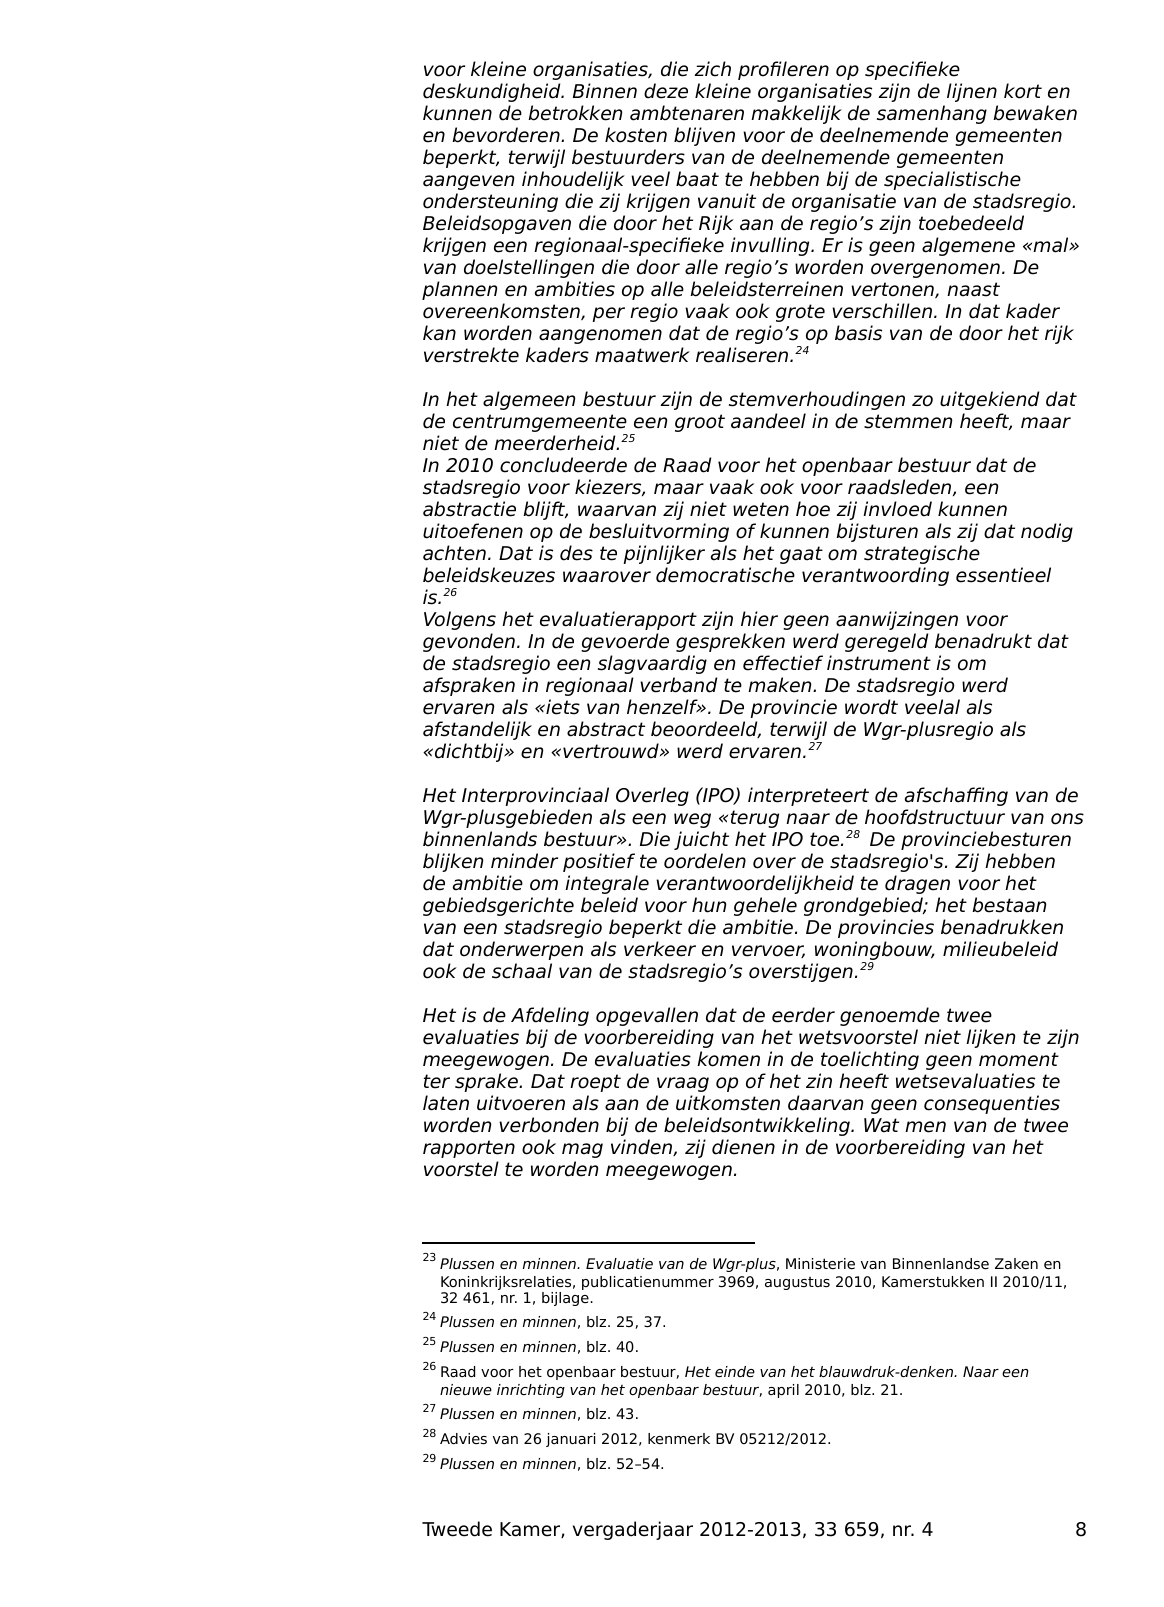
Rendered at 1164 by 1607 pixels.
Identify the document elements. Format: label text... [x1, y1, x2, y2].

text Plussen en minnen. Evaluatie van de Wgr-plus, Ministerie van Binnenlandse Zaken en Koninkrijksrelaties, publicatienummer 3969, augustus 2010, Kamerstukken II 2010/11, 32 461, nr. 1, bijlage. [422, 1252, 1087, 1307]
text Plussen en minnen, blz. 43. [422, 1402, 1087, 1424]
text voor kleine organisaties, die zich profileren op specifieke deskundigheid. Binnen deze kleine organisaties zijn de lijnen kort en kunnen de betrokken ambtenaren makkelijk de samenhang bewaken en bevorderen. De kosten blijven voor de deelnemende gemeenten beperkt, terwijl bestuurders van de deelnemende gemeenten aangeven inhoudelijk veel baat te hebben bij de specialistische ondersteuning die zij krijgen vanuit de organisatie van de stadsregio. Beleidsopgaven die door het Rijk aan de regio’s zijn toebedeeld krijgen een regionaal-specifieke invulling. Er is geen algemene «mal» van doelstellingen die door alle regio’s worden overgenomen. De plannen en ambities op alle beleidsterreinen vertonen, naast overeenkomsten, per regio vaak ook grote verschillen. In dat kader kan worden aangenomen dat de regio’s op basis van de door het rijk verstrekte kaders maatwerk realiseren. [422, 59, 1087, 367]
text Volgens het evaluatierapport zijn hier geen aanwijzingen voor gevonden. In de gevoerde gesprekken werd geregeld benadrukt dat de stadsregio een slagvaardig en effectief instrument is om afspraken in regionaal verband te maken. De stadsregio werd ervaren als «iets van henzelf». De provincie wordt veelal als afstandelijk en abstract beoordeeld, terwijl de Wgr-plusregio als «dichtbij» en «vertrouwd» werd ervaren. [422, 609, 1087, 763]
text Advies van 26 januari 2012, kenmerk BV 05212/2012. [422, 1427, 1087, 1449]
text In 2010 concludeerde de Raad voor het openbaar bestuur dat de stadsregio voor kiezers, maar vaak ook voor raadsleden, een abstractie blijft, waarvan zij niet weten hoe zij invloed kunnen uitoefenen op de besluitvorming of kunnen bijsturen als zij dat nodig achten. Dat is des te pijnlijker als het gaat om strategische beleidskeuzes waarover democratische verantwoording essentieel is. [422, 455, 1087, 609]
text Plussen en minnen, blz. 52–54. [422, 1452, 1087, 1474]
text Het Interprovinciaal Overleg (IPO) interpreteert de afschaffing van de Wgr-plusgebieden als een weg «terug naar de hoofdstructuur van ons binnenlands bestuur». Die juicht het IPO toe. De provinciebesturen blijken minder positief te oordelen over de stadsregio's. Zij hebben de ambitie om integrale verantwoordelijkheid te dragen voor het gebiedsgerichte beleid voor hun gehele grondgebied; het bestaan van een stadsregio beperkt die ambitie. De provincies benadrukken dat onderwerpen als verkeer en vervoer, woningbouw, milieubeleid ook de schaal van de stadsregio’s overstijgen. [422, 785, 1087, 983]
text Raad voor het openbaar bestuur, Het einde van het blauwdruk-denken. Naar een nieuwe inrichting van het openbaar bestuur, april 2010, blz. 21. [422, 1360, 1087, 1399]
text Het is de Afdeling opgevallen dat de eerder genoemde twee evaluaties bij de voorbereiding van het wetsvoorstel niet lijken te zijn meegewogen. De evaluaties komen in de toelichting geen moment ter sprake. Dat roept de vraag op of het zin heeft wetsevaluaties te laten uitvoeren als aan de uitkomsten daarvan geen consequenties worden verbonden bij de beleidsontwikkeling. Wat men van de twee rapporten ook mag vinden, zij dienen in de voorbereiding van het voorstel te worden meegewogen. [422, 1005, 1087, 1181]
text In het algemeen bestuur zijn de stemverhoudingen zo uitgekiend dat de centrumgemeente een groot aandeel in de stemmen heeft, maar niet de meerderheid. [422, 389, 1087, 455]
text Plussen en minnen, blz. 40. [422, 1335, 1087, 1357]
text Plussen en minnen, blz. 25, 37. [422, 1310, 1087, 1332]
